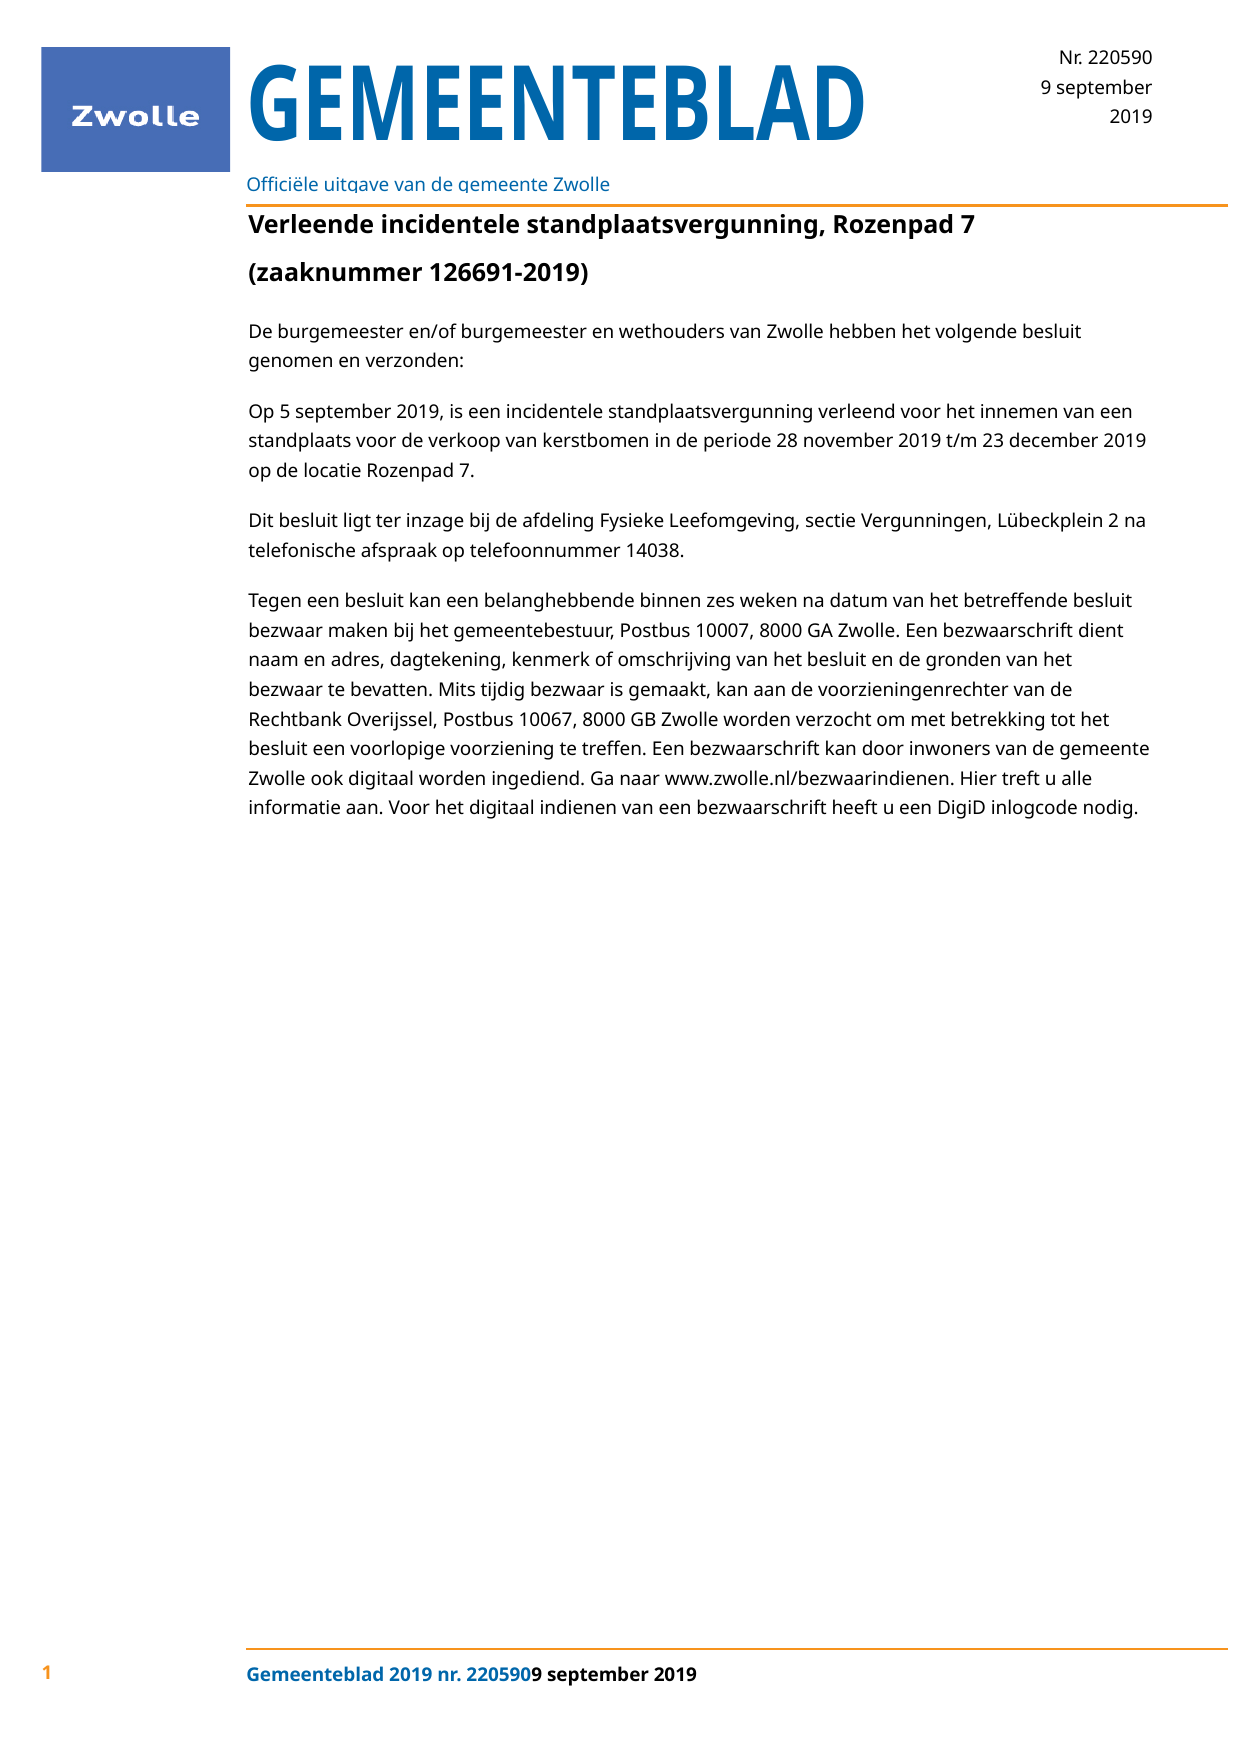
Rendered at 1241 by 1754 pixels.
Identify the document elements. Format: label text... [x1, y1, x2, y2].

text Dit besluit ligt ter inzage bij de afdeling Fysieke Leefomgeving, sectie Vergunningen, Lübeckplein 2 na telefonische afspraak op telefoonnummer 14038. [248, 507, 1152, 563]
text Tegen een besluit kan een belanghebbende binnen zes weken na datum van het betreffende besluit bezwaar maken bij het gemeentebestuur, Postbus 10007, 8000 GA Zwolle. Een bezwaarschrift dient naam en adres, dagtekening, kenmerk of omschrijving van het besluit en de gronden van het bezwaar te bevatten. Mits tijdig bezwaar is gemaakt, kan aan de voorzieningenrechter van de Rechtbank Overijssel, Postbus 10067, 8000 GB Zwolle worden verzocht om met betrekking tot het besluit een voorlopige voorziening te treffen. Een bezwaarschrift kan door inwoners van de gemeente Zwolle ook digitaal worden ingediend. Ga naar www.zwolle.nl/bezwaarindienen. Hier treft u alle informatie aan. Voor het digitaal indienen van een bezwaarschrift heeft u een DigiD inlogcode nodig. [248, 587, 1152, 820]
text Op 5 september 2019, is een incidentele standplaatsvergunning verleend voor het innemen van een standplaats voor de verkoop van kerstbomen in de periode 28 november 2019 t/m 23 december 2019 op de locatie Rozenpad 7. [248, 398, 1152, 483]
picture [41, 47, 231, 172]
text Verleende incidentele standplaatsvergunning, Rozenpad 7 (zaaknummer 126691-2019) [248, 207, 1152, 288]
text De burgemeester en/of burgemeester en wethouders van Zwolle hebben het volgende besluit genomen en verzonden: [248, 318, 1152, 373]
